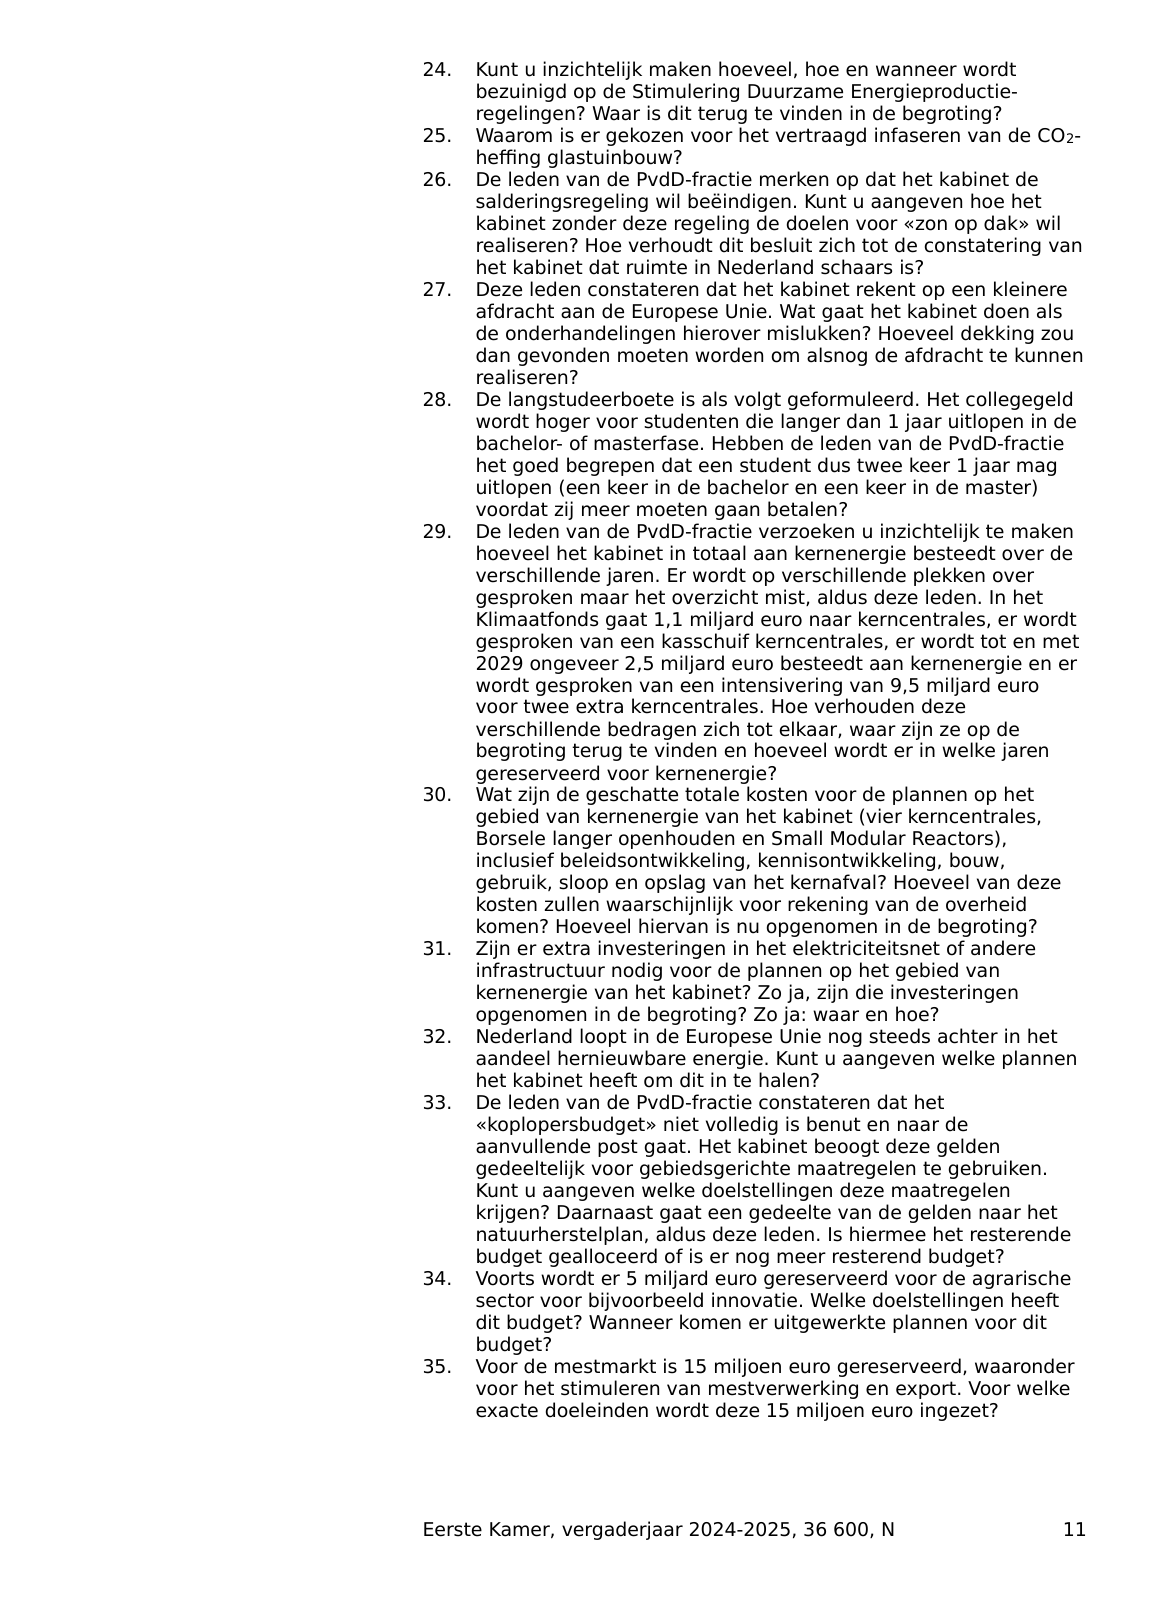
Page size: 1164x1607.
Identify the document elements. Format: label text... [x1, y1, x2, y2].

text 27. Deze leden constateren dat het kabinet rekent op een kleinere afdracht aan de Europese Unie. Wat gaat het kabinet doen als de onderhandelingen hierover mislukken? Hoeveel dekking zou dan gevonden moeten worden om alsnog de afdracht te kunnen realiseren? [422, 279, 1087, 389]
text 34. Voorts wordt er 5 miljard euro gereserveerd voor de agrarische sector voor bijvoorbeeld innovatie. Welke doelstellingen heeft dit budget? Wanneer komen er uitgewerkte plannen voor dit budget? [422, 1268, 1087, 1356]
text 33. De leden van de PvdD-fractie constateren dat het «koplopersbudget» niet volledig is benut en naar de aanvullende post gaat. Het kabinet beoogt deze gelden gedeeltelijk voor gebiedsgerichte maatregelen te gebruiken. Kunt u aangeven welke doelstellingen deze maatregelen krijgen? Daarnaast gaat een gedeelte van de gelden naar het natuurherstelplan, aldus deze leden. Is hiermee het resterende budget gealloceerd of is er nog meer resterend budget? [422, 1092, 1087, 1268]
text 24. Kunt u inzichtelijk maken hoeveel, hoe en wanneer wordt bezuinigd op de Stimulering Duurzame Energieproductie-regelingen? Waar is dit terug te vinden in de begroting? [422, 59, 1087, 125]
text 30. Wat zijn de geschatte totale kosten voor de plannen op het gebied van kernenergie van het kabinet (vier kerncentrales, Borsele langer openhouden en Small Modular Reactors), inclusief beleidsontwikkeling, kennisontwikkeling, bouw, gebruik, sloop en opslag van het kernafval? Hoeveel van deze kosten zullen waarschijnlijk voor rekening van de overheid komen? Hoeveel hiervan is nu opgenomen in de begroting? [422, 784, 1087, 938]
text 26. De leden van de PvdD-fractie merken op dat het kabinet de salderingsregeling wil beëindigen. Kunt u aangeven hoe het kabinet zonder deze regeling de doelen voor «zon op dak» wil realiseren? Hoe verhoudt dit besluit zich tot de constatering van het kabinet dat ruimte in Nederland schaars is? [422, 169, 1087, 279]
text 29. De leden van de PvdD-fractie verzoeken u inzichtelijk te maken hoeveel het kabinet in totaal aan kernenergie besteedt over de verschillende jaren. Er wordt op verschillende plekken over gesproken maar het overzicht mist, aldus deze leden. In het Klimaatfonds gaat 1,1 miljard euro naar kerncentrales, er wordt gesproken van een kasschuif kerncentrales, er wordt tot en met 2029 ongeveer 2,5 miljard euro besteedt aan kernenergie en er wordt gesproken van een intensivering van 9,5 miljard euro voor twee extra kerncentrales. Hoe verhouden deze verschillende bedragen zich tot elkaar, waar zijn ze op de begroting terug te vinden en hoeveel wordt er in welke jaren gereserveerd voor kernenergie? [422, 521, 1087, 784]
text 28. De langstudeerboete is als volgt geformuleerd. Het collegegeld wordt hoger voor studenten die langer dan 1 jaar uitlopen in de bachelor- of masterfase. Hebben de leden van de PvdD-fractie het goed begrepen dat een student dus twee keer 1 jaar mag uitlopen (een keer in de bachelor en een keer in de master) voordat zij meer moeten gaan betalen? [422, 389, 1087, 521]
text 35. Voor de mestmarkt is 15 miljoen euro gereserveerd, waaronder voor het stimuleren van mestverwerking en export. Voor welke exacte doeleinden wordt deze 15 miljoen euro ingezet? [422, 1356, 1087, 1422]
text 25. Waarom is er gekozen voor het vertraagd infaseren van de CO2-heffing glastuinbouw? [422, 125, 1087, 169]
text 32. Nederland loopt in de Europese Unie nog steeds achter in het aandeel hernieuwbare energie. Kunt u aangeven welke plannen het kabinet heeft om dit in te halen? [422, 1026, 1087, 1092]
text 31. Zijn er extra investeringen in het elektriciteitsnet of andere infrastructuur nodig voor de plannen op het gebied van kernenergie van het kabinet? Zo ja, zijn die investeringen opgenomen in de begroting? Zo ja: waar en hoe? [422, 938, 1087, 1026]
